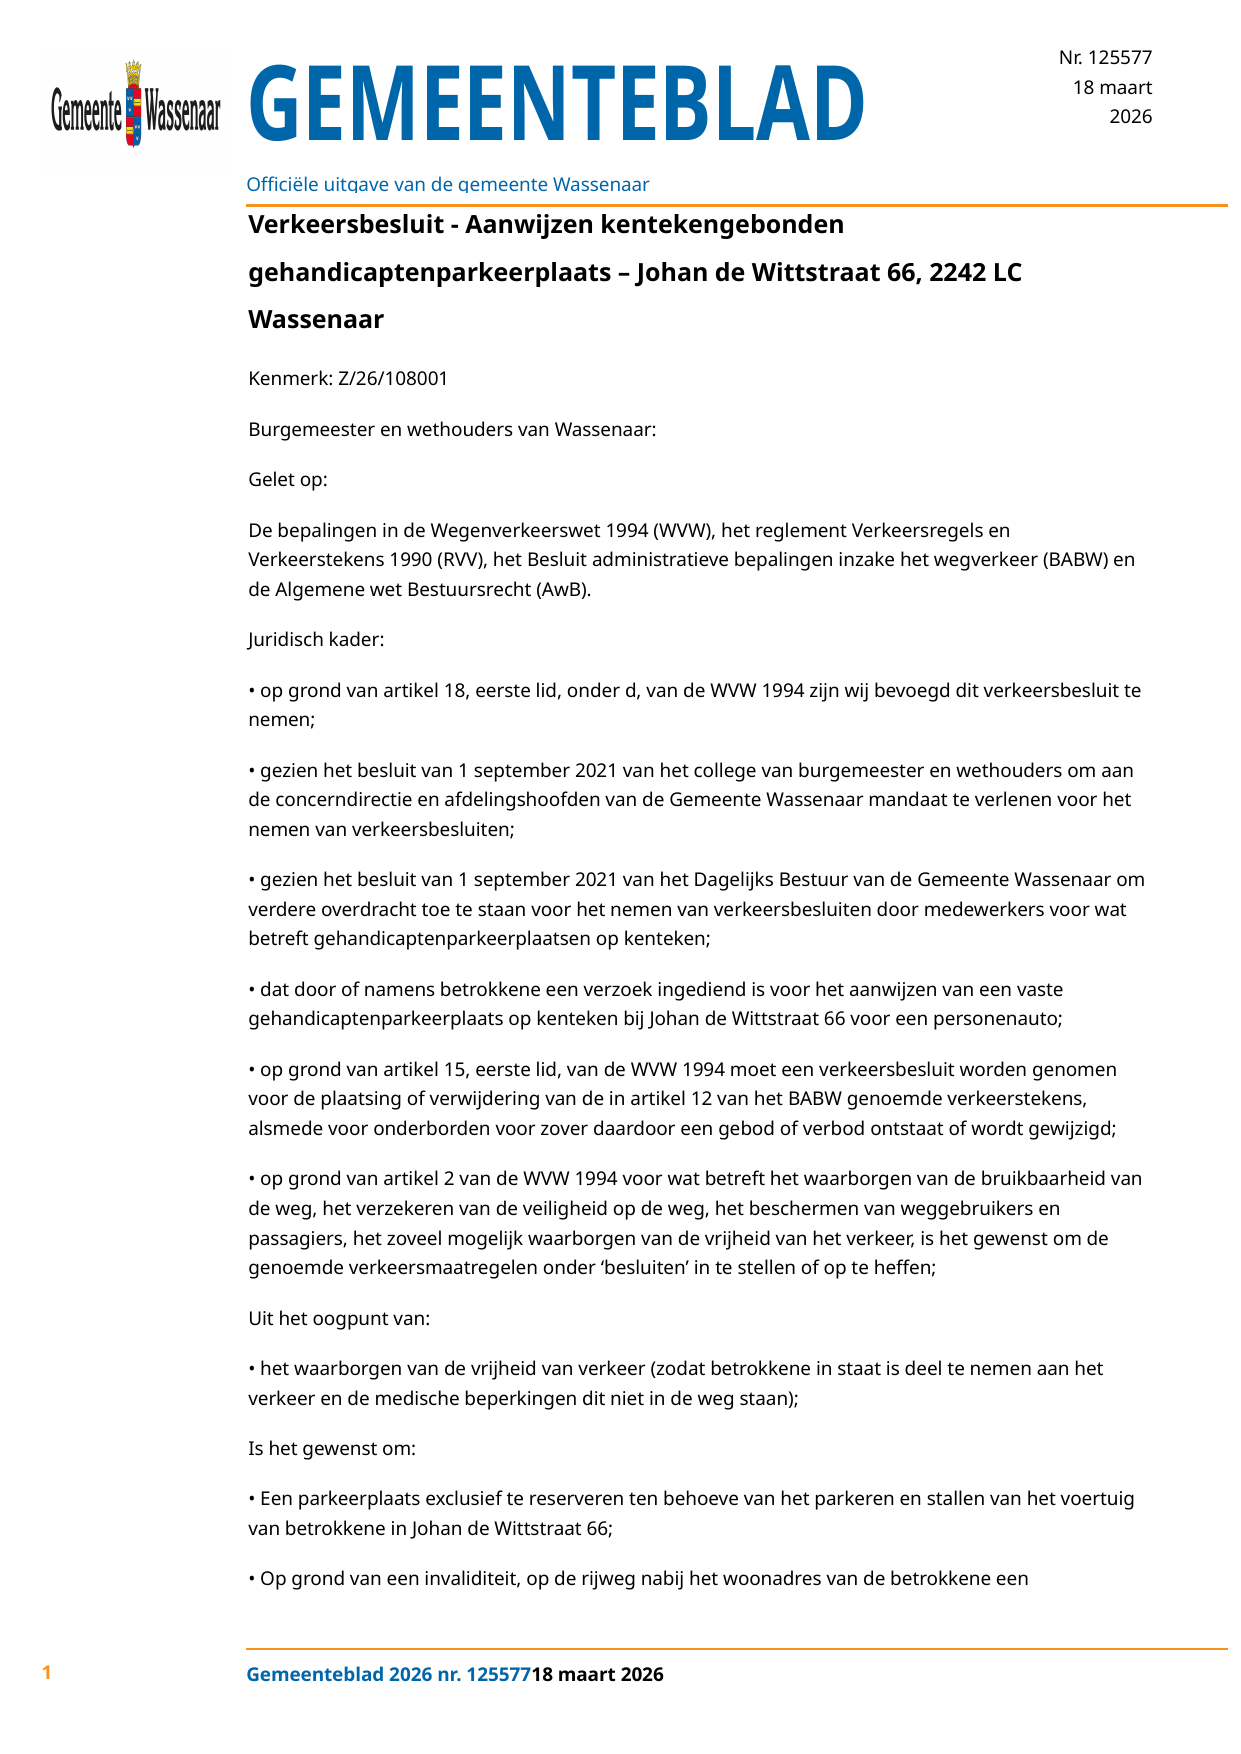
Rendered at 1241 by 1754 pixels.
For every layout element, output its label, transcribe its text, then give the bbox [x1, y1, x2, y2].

text Juridisch kader: [248, 626, 1152, 652]
text • gezien het besluit van 1 september 2021 van het college van burgemeester en wethouders om aan de concerndirectie en afdelingshoofden van de Gemeente Wassenaar mandaat te verlenen voor het nemen van verkeersbesluiten; [248, 757, 1152, 842]
text Is het gewenst om: [248, 1435, 1152, 1461]
text Kenmerk: Z/26/108001 [248, 366, 1152, 391]
text De bepalingen in de Wegenverkeerswet 1994 (WVW), het reglement Verkeersregels en Verkeerstekens 1990 (RVV), het Besluit administratieve bepalingen inzake het wegverkeer (BABW) en de Algemene wet Bestuursrecht (AwB). [248, 517, 1152, 602]
text • het waarborgen van de vrijheid van verkeer (zodat betrokkene in staat is deel te nemen aan het verkeer en de medische beperkingen dit niet in de weg staan); [248, 1355, 1152, 1410]
text • op grond van artikel 2 van de WVW 1994 voor wat betreft het waarborgen van de bruikbaarheid van de weg, het verzekeren van de veiligheid op de weg, het beschermen van weggebruikers en passagiers, het zoveel mogelijk waarborgen van de vrijheid van het verkeer, is het gewenst om de genoemde verkeersmaatregelen onder ‘besluiten’ in te stellen of op te heffen; [248, 1166, 1152, 1280]
text • op grond van artikel 15, eerste lid, van de WVW 1994 moet een verkeersbesluit worden genomen voor de plaatsing of verwijdering van de in artikel 12 van het BABW genoemde verkeerstekens, alsmede voor onderborden voor zover daardoor een gebod of verbod ontstaat of wordt gewijzigd; [248, 1056, 1152, 1141]
text Burgemeester en wethouders van Wassenaar: [248, 416, 1152, 442]
text Uit het oogpunt van: [248, 1305, 1152, 1330]
text • Op grond van een invaliditeit, op de rijweg nabij het woonadres van de betrokkene een [248, 1566, 1152, 1591]
text • dat door of namens betrokkene een verzoek ingediend is voor het aanwijzen van een vaste gehandicaptenparkeerplaats op kenteken bij Johan de Wittstraat 66 voor een personenauto; [248, 976, 1152, 1031]
text • Een parkeerplaats exclusief te reserveren ten behoeve van het parkeren en stallen van het voertuig van betrokkene in Johan de Wittstraat 66; [248, 1486, 1152, 1541]
text Gelet op: [248, 466, 1152, 492]
text • op grond van artikel 18, eerste lid, onder d, van de WVW 1994 zijn wij bevoegd dit verkeersbesluit te nemen; [248, 677, 1152, 732]
text Verkeersbesluit - Aanwijzen kentekengebonden gehandicaptenparkeerplaats – Johan de Wittstraat 66, 2242 LC Wassenaar [248, 207, 1152, 336]
text • gezien het besluit van 1 september 2021 van het Dagelijks Bestuur van de Gemeente Wassenaar om verdere overdracht toe te staan voor het nemen van verkeersbesluiten door medewerkers voor wat betreft gehandicaptenparkeerplaatsen op kenteken; [248, 866, 1152, 951]
picture [41, 47, 231, 172]
